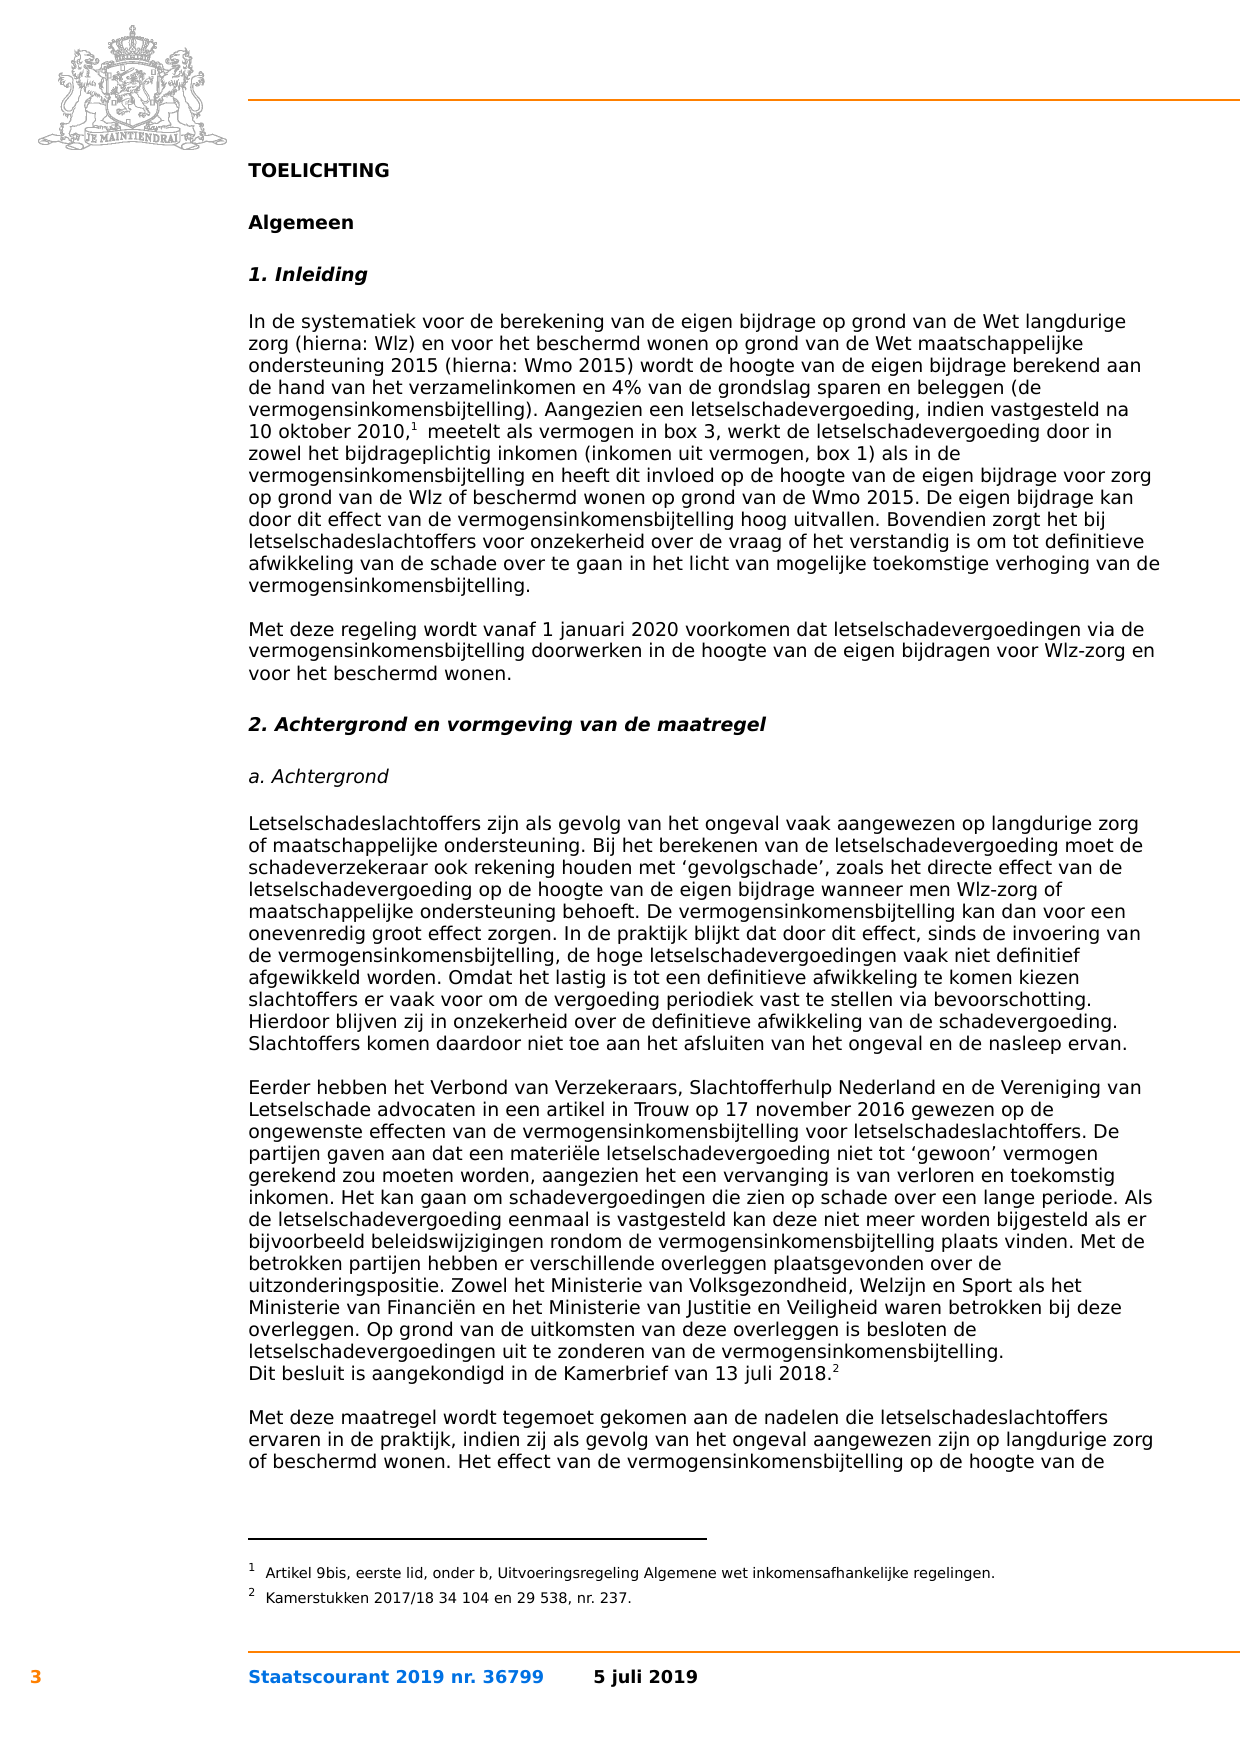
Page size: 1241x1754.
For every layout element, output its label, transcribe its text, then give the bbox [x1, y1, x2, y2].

text Artikel 9bis, eerste lid, onder b, Uitvoeringsregeling Algemene wet inkomensafhankelijke regelingen. [248, 1561, 1163, 1583]
text Letselschadeslachtoffers zijn als gevolg van het ongeval vaak aangewezen op langdurige zorg of maatschappelijke ondersteuning. Bij het berekenen van de letselschadevergoeding moet de schadeverzekeraar ook rekening houden met ‘gevolgschade’, zoals het directe effect van de letselschadevergoeding op de hoogte van de eigen bijdrage wanneer men Wlz-zorg of maatschappelijke ondersteuning behoeft. De vermogensinkomensbijtelling kan dan voor een onevenredig groot effect zorgen. In de praktijk blijkt dat door dit effect, sinds de invoering van de vermogensinkomensbijtelling, de hoge letselschadevergoedingen vaak niet definitief afgewikkeld worden. Omdat het lastig is tot een definitieve afwikkeling te komen kiezen slachtoffers er vaak voor om de vergoeding periodiek vast te stellen via bevoorschotting. Hierdoor blijven zij in onzekerheid over de definitieve afwikkeling van de schadevergoeding. Slachtoffers komen daardoor niet toe aan het afsluiten van het ongeval en de nasleep ervan. [248, 813, 1163, 1055]
subtitle a. Achtergrond [248, 766, 1163, 788]
subtitle 2. Achtergrond en vormgeving van de maatregel [248, 714, 1163, 736]
text Kamerstukken 2017/18 34 104 en 29 538, nr. 237. [248, 1586, 1163, 1608]
text Met deze maatregel wordt tegemoet gekomen aan de nadelen die letselschadeslachtoffers ervaren in de praktijk, indien zij als gevolg van het ongeval aangewezen zijn op langdurige zorg of beschermd wonen. Het effect van de vermogensinkomensbijtelling op de hoogte van de [248, 1407, 1163, 1472]
text Eerder hebben het Verbond van Verzekeraars, Slachtofferhulp Nederland en de Vereniging van Letselschade advocaten in een artikel in Trouw op 17 november 2016 gewezen op de ongewenste effecten van de vermogensinkomensbijtelling voor letselschadeslachtoffers. De partijen gaven aan dat een materiële letselschadevergoeding niet tot ‘gewoon’ vermogen gerekend zou moeten worden, aangezien het een vervanging is van verloren en toekomstig inkomen. Het kan gaan om schadevergoedingen die zien op schade over een lange periode. Als de letselschadevergoeding eenmaal is vastgesteld kan deze niet meer worden bijgesteld als er bijvoorbeeld beleidswijzigingen rondom de vermogensinkomensbijtelling plaats vinden. Met de betrokken partijen hebben er verschillende overleggen plaatsgevonden over de uitzonderingspositie. Zowel het Ministerie van Volksgezondheid, Welzijn en Sport als het Ministerie van Financiën en het Ministerie van Justitie en Veiligheid waren betrokken bij deze overleggen. Op grond van de uitkomsten van deze overleggen is besloten de letselschadevergoedingen uit te zonderen van de vermogensinkomensbijtelling. [248, 1077, 1163, 1363]
subtitle Algemeen [248, 212, 1163, 234]
picture [38, 25, 227, 150]
subtitle TOELICHTING [248, 160, 1163, 182]
text In de systematiek voor de berekening van de eigen bijdrage op grond van de Wet langdurige zorg (hierna: Wlz) en voor het beschermd wonen op grond van de Wet maatschappelijke ondersteuning 2015 (hierna: Wmo 2015) wordt de hoogte van de eigen bijdrage berekend aan de hand van het verzamelinkomen en 4% van de grondslag sparen en beleggen (de vermogensinkomensbijtelling). Aangezien een letselschadevergoeding, indien vastgesteld na 10 oktober 2010, meetelt als vermogen in box 3, werkt de letselschadevergoeding door in zowel het bijdrageplichtig inkomen (inkomen uit vermogen, box 1) als in de vermogensinkomensbijtelling en heeft dit invloed op de hoogte van de eigen bijdrage voor zorg op grond van de Wlz of beschermd wonen op grond van de Wmo 2015. De eigen bijdrage kan door dit effect van de vermogensinkomensbijtelling hoog uitvallen. Bovendien zorgt het bij letselschadeslachtoffers voor onzekerheid over de vraag of het verstandig is om tot definitieve afwikkeling van de schade over te gaan in het licht van mogelijke toekomstige verhoging van de vermogensinkomensbijtelling. [248, 311, 1163, 597]
text Dit besluit is aangekondigd in de Kamerbrief van 13 juli 2018. [248, 1363, 1163, 1385]
subtitle 1. Inleiding [248, 264, 1163, 286]
text Met deze regeling wordt vanaf 1 januari 2020 voorkomen dat letselschadevergoedingen via de vermogensinkomensbijtelling doorwerken in de hoogte van de eigen bijdragen voor Wlz-zorg en voor het beschermd wonen. [248, 618, 1163, 684]
